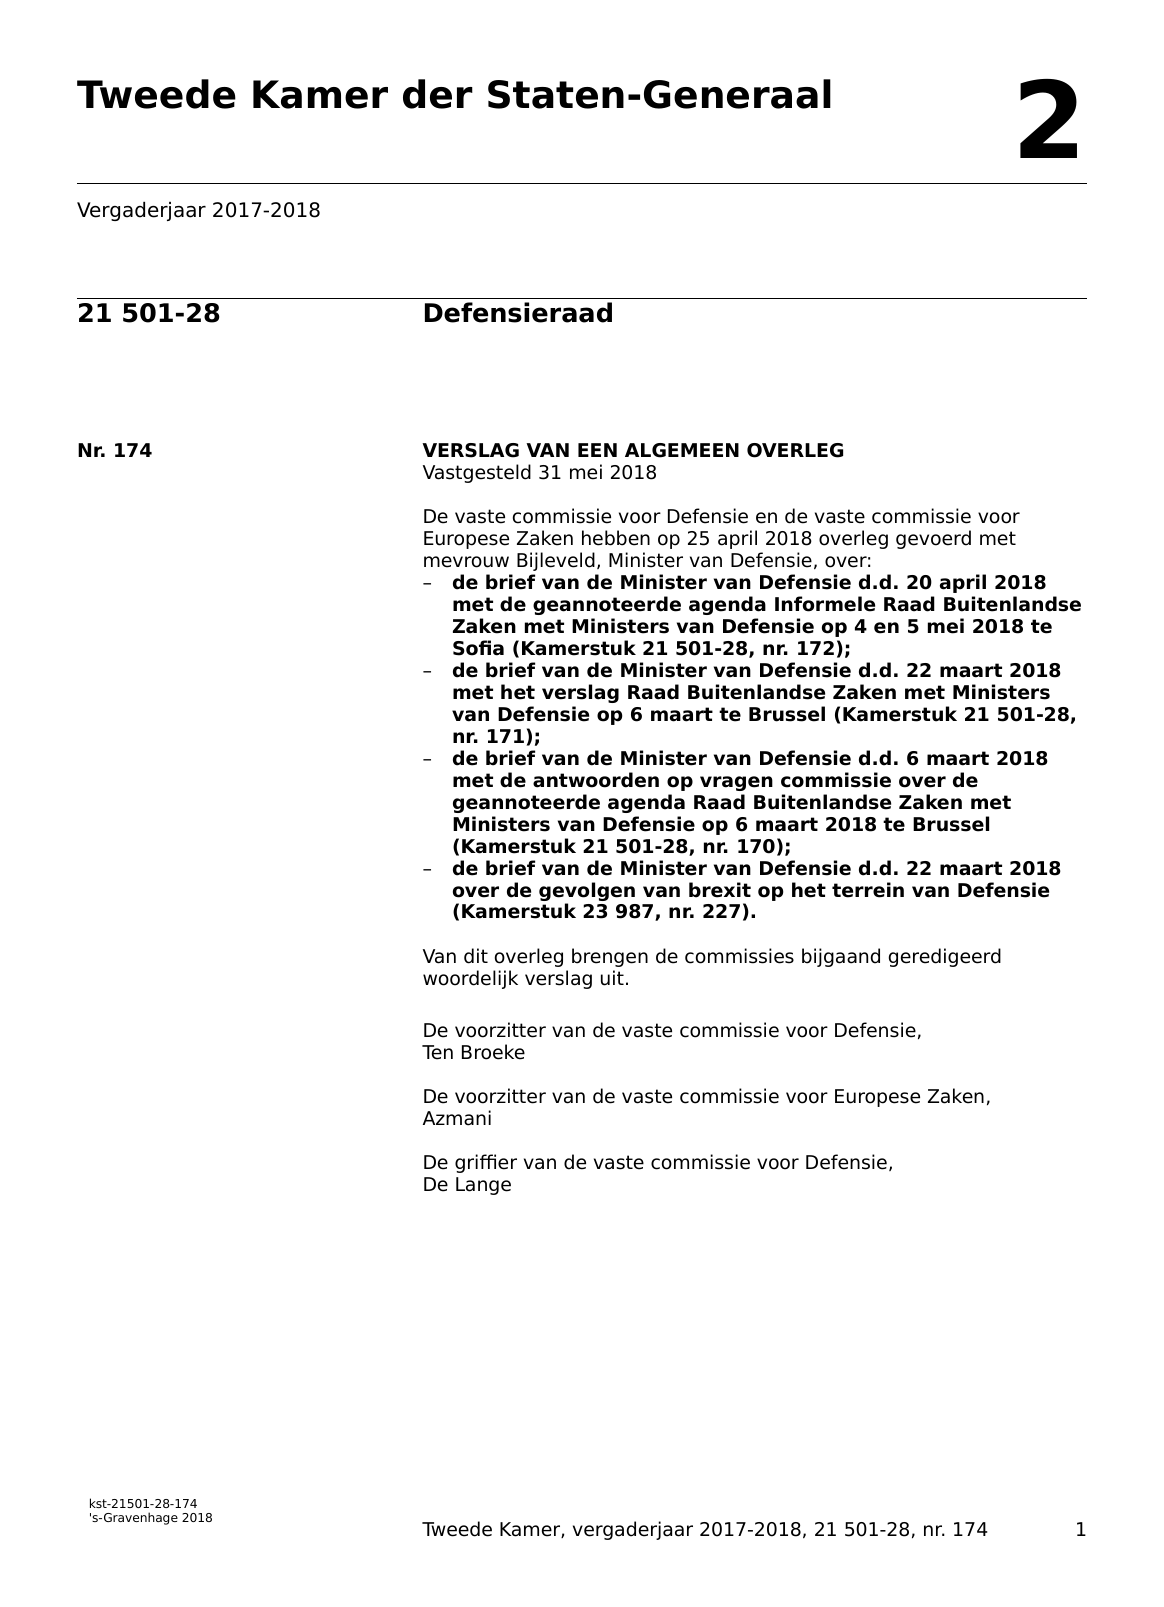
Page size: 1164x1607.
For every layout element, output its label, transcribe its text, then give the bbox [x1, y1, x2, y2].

text De griffier van de vaste commissie voor Defensie, De Lange [422, 1152, 1087, 1196]
table_cell Vergaderjaar 2017-2018 [77, 184, 1087, 298]
subtitle 21 501-28 Defensieraad [77, 299, 1087, 329]
text – de brief van de Minister van Defensie d.d. 22 maart 2018 over de gevolgen van brexit op het terrein van Defensie (Kamerstuk 23 987, nr. 227). [422, 857, 1087, 923]
text De vaste commissie voor Defensie en de vaste commissie voor Europese Zaken hebben op 25 april 2018 overleg gevoerd met mevrouw Bijleveld, Minister van Defensie, over: [422, 506, 1087, 572]
table_header Tweede Kamer der Staten-Generaal [77, 59, 886, 183]
text 's-Gravenhage 2018 [88, 1511, 323, 1525]
text De voorzitter van de vaste commissie voor Europese Zaken, Azmani [422, 1086, 1087, 1130]
text kst-21501-28-174 [88, 1497, 323, 1511]
text – de brief van de Minister van Defensie d.d. 22 maart 2018 met het verslag Raad Buitenlandse Zaken met Ministers van Defensie op 6 maart te Brussel (Kamerstuk 21 501-28, nr. 171); [422, 660, 1087, 748]
text Van dit overleg brengen de commissies bijgaand geredigeerd woordelijk verslag uit. [422, 946, 1087, 989]
text – de brief van de Minister van Defensie d.d. 20 april 2018 met de geannoteerde agenda Informele Raad Buitenlandse Zaken met Ministers van Defensie op 4 en 5 mei 2018 te Sofia (Kamerstuk 21 501-28, nr. 172); [422, 572, 1087, 660]
table_header 2 [886, 59, 1087, 183]
text – de brief van de Minister van Defensie d.d. 6 maart 2018 met de antwoorden op vragen commissie over de geannoteerde agenda Raad Buitenlandse Zaken met Ministers van Defensie op 6 maart 2018 te Brussel (Kamerstuk 21 501-28, nr. 170); [422, 748, 1087, 857]
text Vastgesteld 31 mei 2018 [422, 462, 1087, 484]
text De voorzitter van de vaste commissie voor Defensie, Ten Broeke [422, 1019, 1087, 1063]
subtitle Nr. 174 VERSLAG VAN EEN ALGEMEEN OVERLEG [77, 440, 1087, 462]
